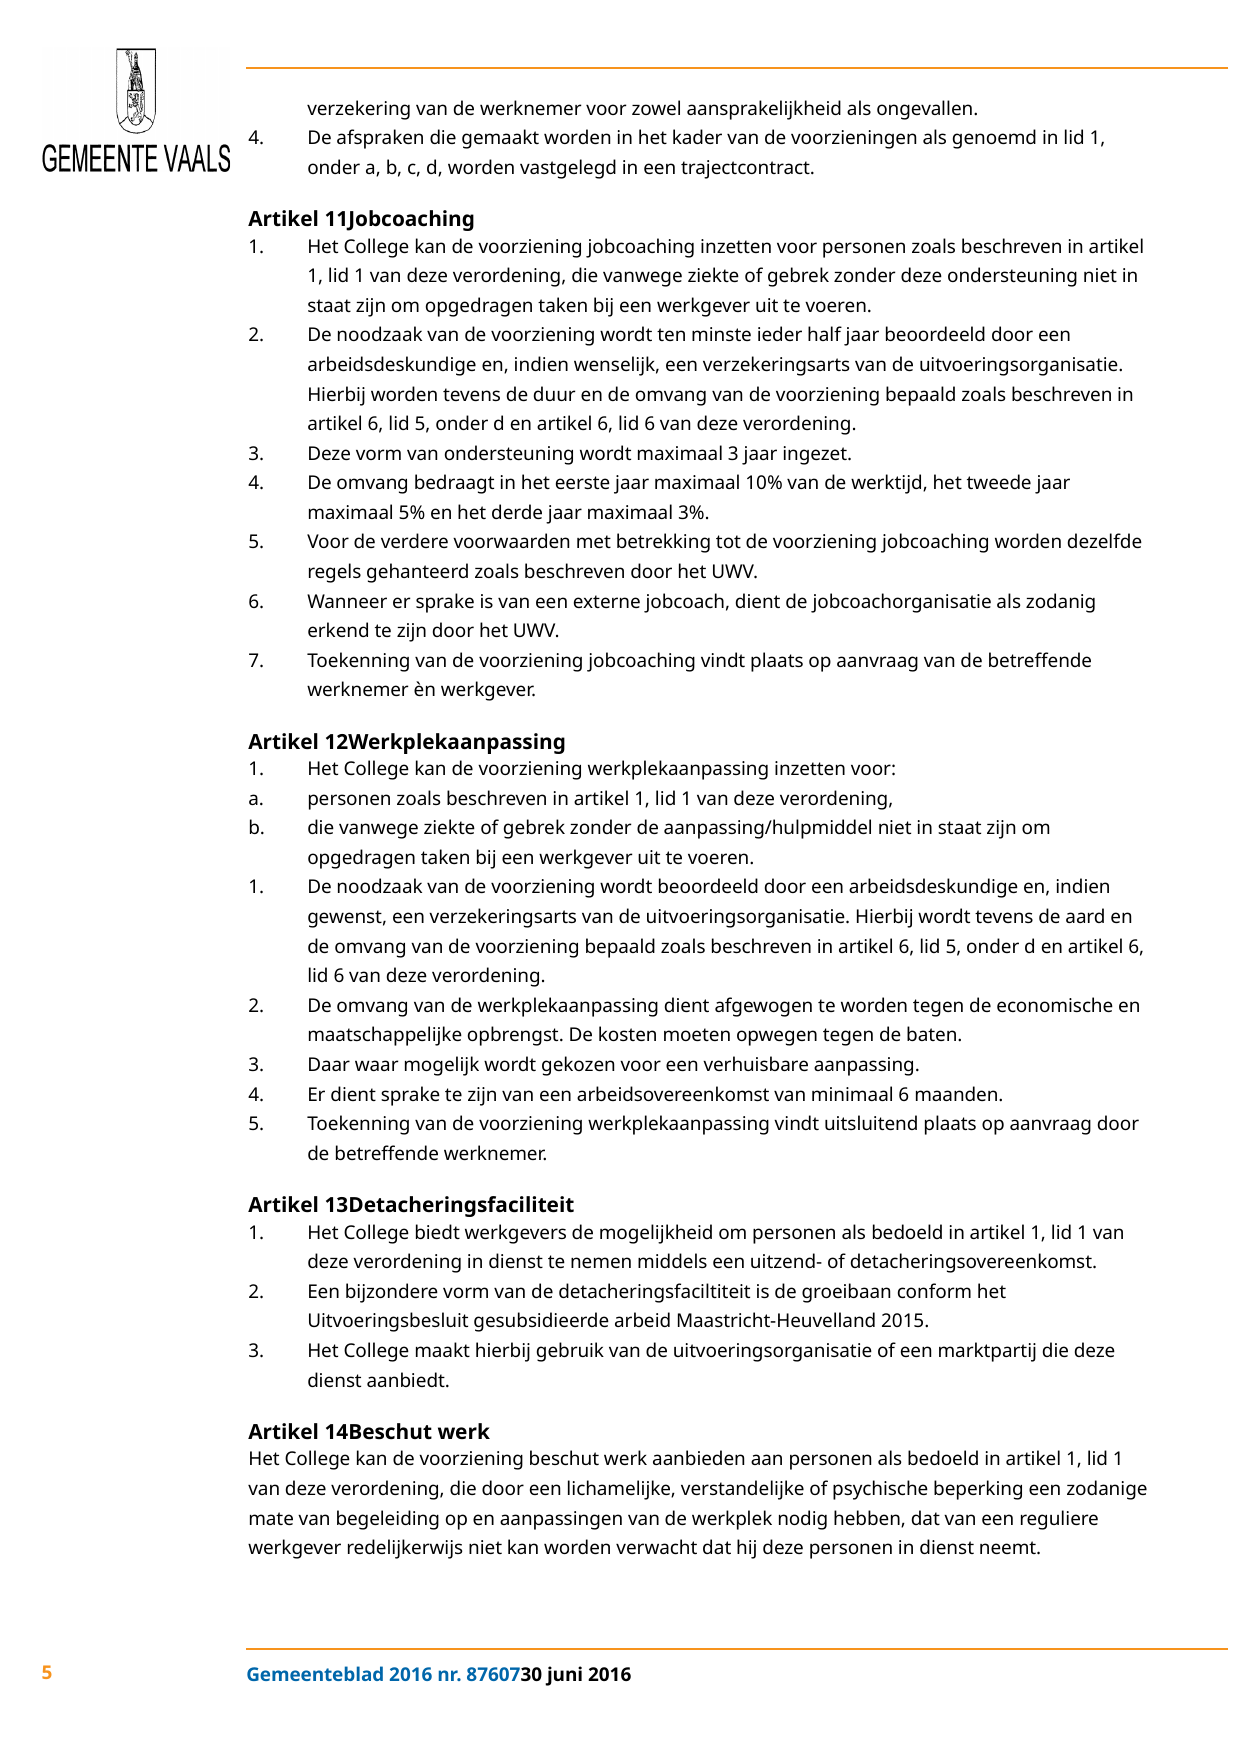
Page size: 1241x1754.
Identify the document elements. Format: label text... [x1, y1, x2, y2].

text Het College kan de voorziening beschut werk aanbieden aan personen als bedoeld in artikel 1, lid 1 van deze verordening, die door een lichamelijke, verstandelijke of psychische beperking een zodanige mate van begeleiding op en aanpassingen van de werkplek nodig hebben, dat van een reguliere werkgever redelijkerwijs niet kan worden verwacht dat hij deze personen in dienst neemt. [248, 1446, 1152, 1560]
list De noodzaak van de voorziening wordt beoordeeld door een arbeidsdeskundige en, indien gewenst, een verzekeringsarts van de uitvoeringsorganisatie. Hierbij wordt tevens de aard en de omvang van de voorziening bepaald zoals beschreven in artikel 6, lid 5, onder d en artikel 6, lid 6 van deze verordening. [248, 874, 1152, 988]
text Artikel 14Beschut werk [248, 1417, 1152, 1446]
list Toekenning van de voorziening jobcoaching vindt plaats op aanvraag van de betreffende werknemer èn werkgever. [248, 647, 1152, 702]
list Het College kan de voorziening jobcoaching inzetten voor personen zoals beschreven in artikel 1, lid 1 van deze verordening, die vanwege ziekte of gebrek zonder deze ondersteuning niet in staat zijn om opgedragen taken bij een werkgever uit te voeren. [248, 233, 1152, 318]
list De omvang bedraagt in het eerste jaar maximaal 10% van de werktijd, het tweede jaar maximaal 5% en het derde jaar maximaal 3%. [248, 469, 1152, 525]
picture [41, 47, 231, 172]
text Artikel 13Detacheringsfaciliteit [248, 1190, 1152, 1219]
list De noodzaak van de voorziening wordt ten minste ieder half jaar beoordeeld door een arbeidsdeskundige en, indien wenselijk, een verzekeringsarts van de uitvoeringsorganisatie. Hierbij worden tevens de duur en de omvang van de voorziening bepaald zoals beschreven in artikel 6, lid 5, onder d en artikel 6, lid 6 van deze verordening. [248, 322, 1152, 436]
list Een bijzondere vorm van de detacheringsfaciltiteit is de groeibaan conform het Uitvoeringsbesluit gesubsidieerde arbeid Maastricht-Heuvelland 2015. [248, 1278, 1152, 1333]
list De omvang van de werkplekaanpassing dient afgewogen te worden tegen de economische en maatschappelijke opbrengst. De kosten moeten opwegen tegen de baten. [248, 992, 1152, 1047]
list verzekering van de werknemer voor zowel aansprakelijkheid als ongevallen. [248, 95, 1152, 121]
list Daar waar mogelijk wordt gekozen voor een verhuisbare aanpassing. [248, 1051, 1152, 1077]
list Voor de verdere voorwaarden met betrekking tot de voorziening jobcoaching worden dezelfde regels gehanteerd zoals beschreven door het UWV. [248, 529, 1152, 584]
list Het College maakt hierbij gebruik van de uitvoeringsorganisatie of een marktpartij die deze dienst aanbiedt. [248, 1337, 1152, 1392]
list Wanneer er sprake is van een externe jobcoach, dient de jobcoachorganisatie als zodanig erkend te zijn door het UWV. [248, 588, 1152, 643]
text Artikel 12Werkplekaanpassing [248, 727, 1152, 755]
list die vanwege ziekte of gebrek zonder de aanpassing/hulpmiddel niet in staat zijn om opgedragen taken bij een werkgever uit te voeren. [248, 814, 1152, 870]
list Toekenning van de voorziening werkplekaanpassing vindt uitsluitend plaats op aanvraag door de betreffende werknemer. [248, 1110, 1152, 1166]
list Het College kan de voorziening werkplekaanpassing inzetten voor: [248, 755, 1152, 781]
list De afspraken die gemaakt worden in het kader van de voorzieningen als genoemd in lid 1, onder a, b, c, d, worden vastgelegd in een trajectcontract. [248, 124, 1152, 180]
list Deze vorm van ondersteuning wordt maximaal 3 jaar ingezet. [248, 440, 1152, 466]
list Er dient sprake te zijn van een arbeidsovereenkomst van minimaal 6 maanden. [248, 1081, 1152, 1107]
list personen zoals beschreven in artikel 1, lid 1 van deze verordening, [248, 785, 1152, 811]
list Het College biedt werkgevers de mogelijkheid om personen als bedoeld in artikel 1, lid 1 van deze verordening in dienst te nemen middels een uitzend- of detacheringsovereenkomst. [248, 1219, 1152, 1274]
text Artikel 11Jobcoaching [248, 204, 1152, 233]
